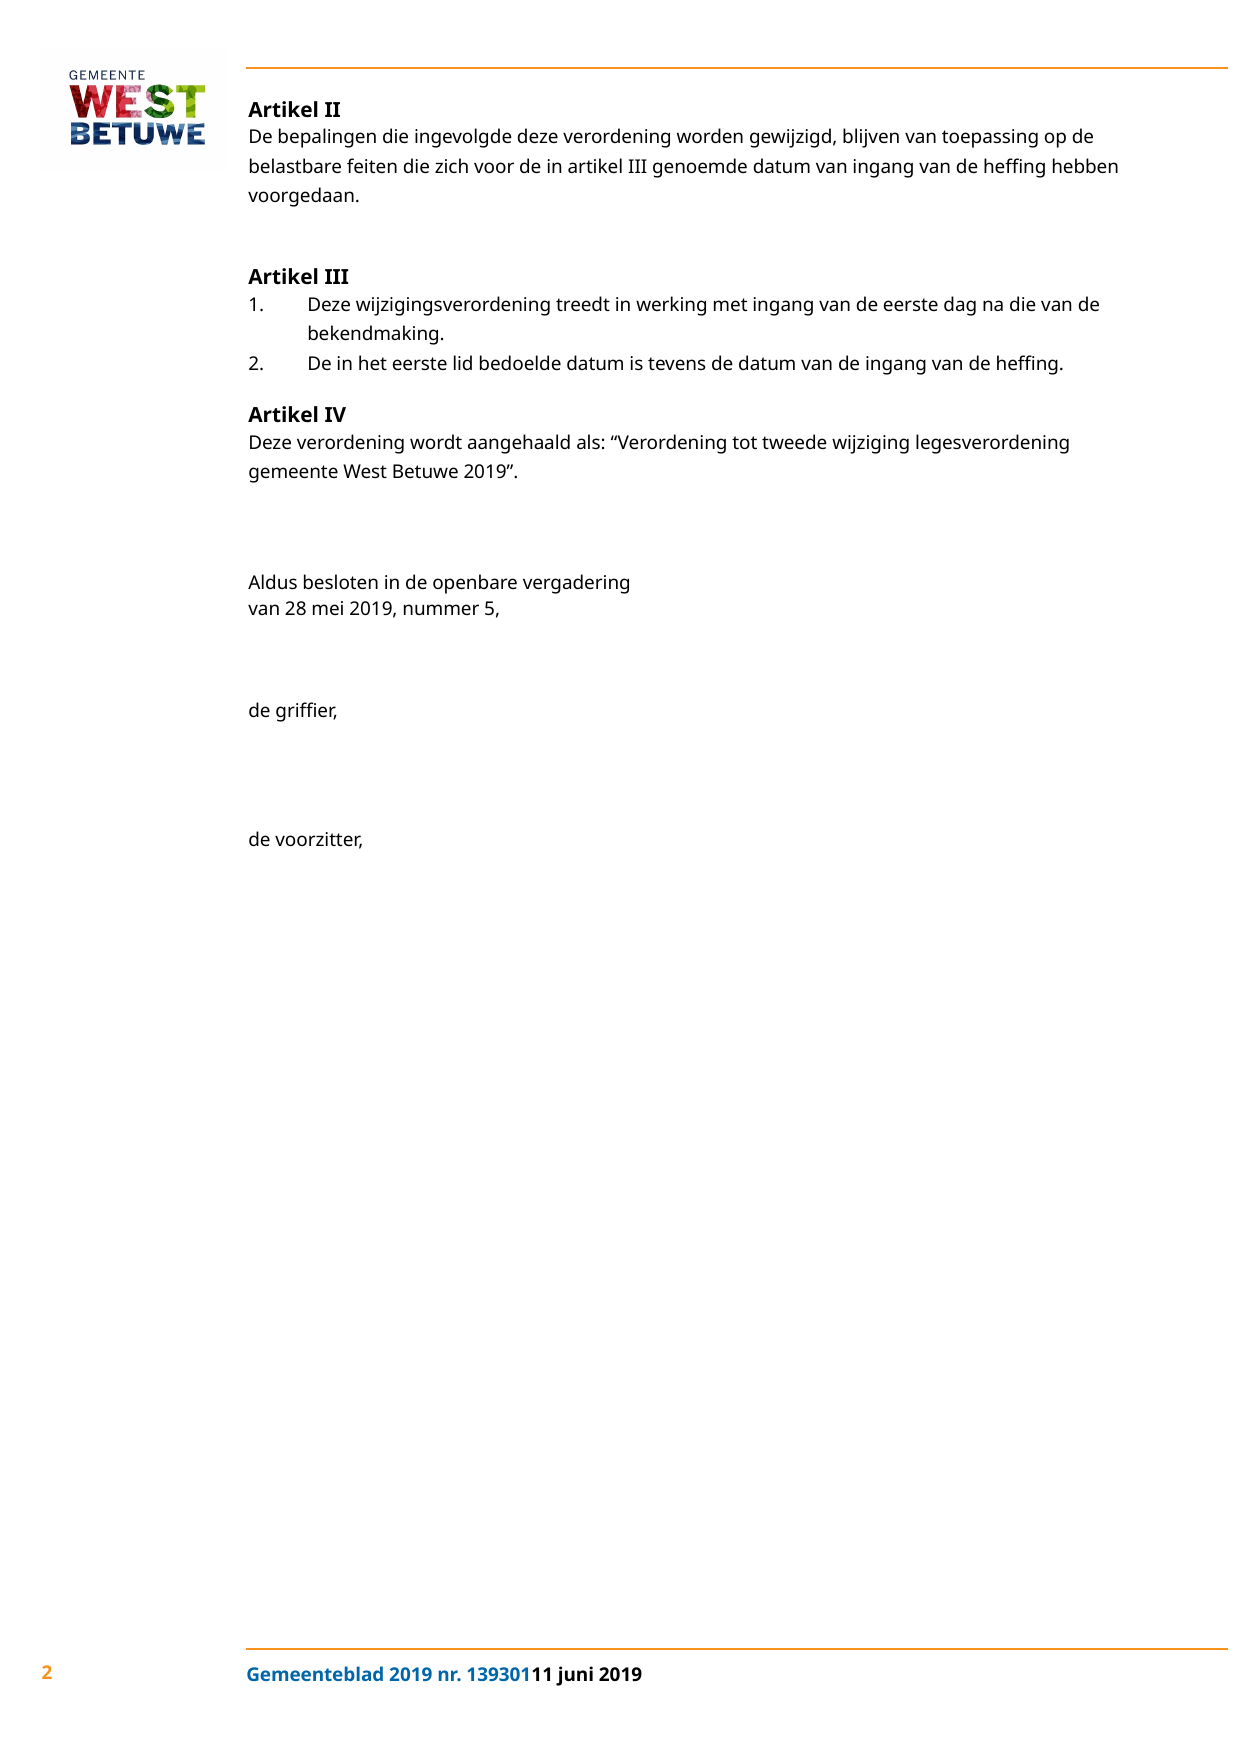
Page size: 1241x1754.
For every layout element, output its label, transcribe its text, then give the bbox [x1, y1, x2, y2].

list De in het eerste lid bedoelde datum is tevens de datum van de ingang van de heffing. [248, 350, 1152, 376]
text Artikel III [248, 262, 1152, 291]
picture [41, 47, 231, 172]
text Artikel II [248, 95, 1152, 123]
text van 28 mei 2019, nummer 5, [248, 595, 1152, 621]
text de voorzitter, [248, 826, 1152, 852]
text Deze verordening wordt aangehaald als: “Verordening tot tweede wijziging legesverordening gemeente West Betuwe 2019”. [248, 429, 1152, 484]
list Deze wijzigingsverordening treedt in werking met ingang van de eerste dag na die van de bekendmaking. [248, 291, 1152, 346]
text Aldus besloten in de openbare vergadering [248, 569, 1152, 595]
text De bepalingen die ingevolgde deze verordening worden gewijzigd, blijven van toepassing op de belastbare feiten die zich voor de in artikel III genoemde datum van ingang van de heffing hebben voorgedaan. [248, 123, 1152, 208]
text Artikel IV [248, 400, 1152, 429]
text de griffier, [248, 698, 1152, 723]
